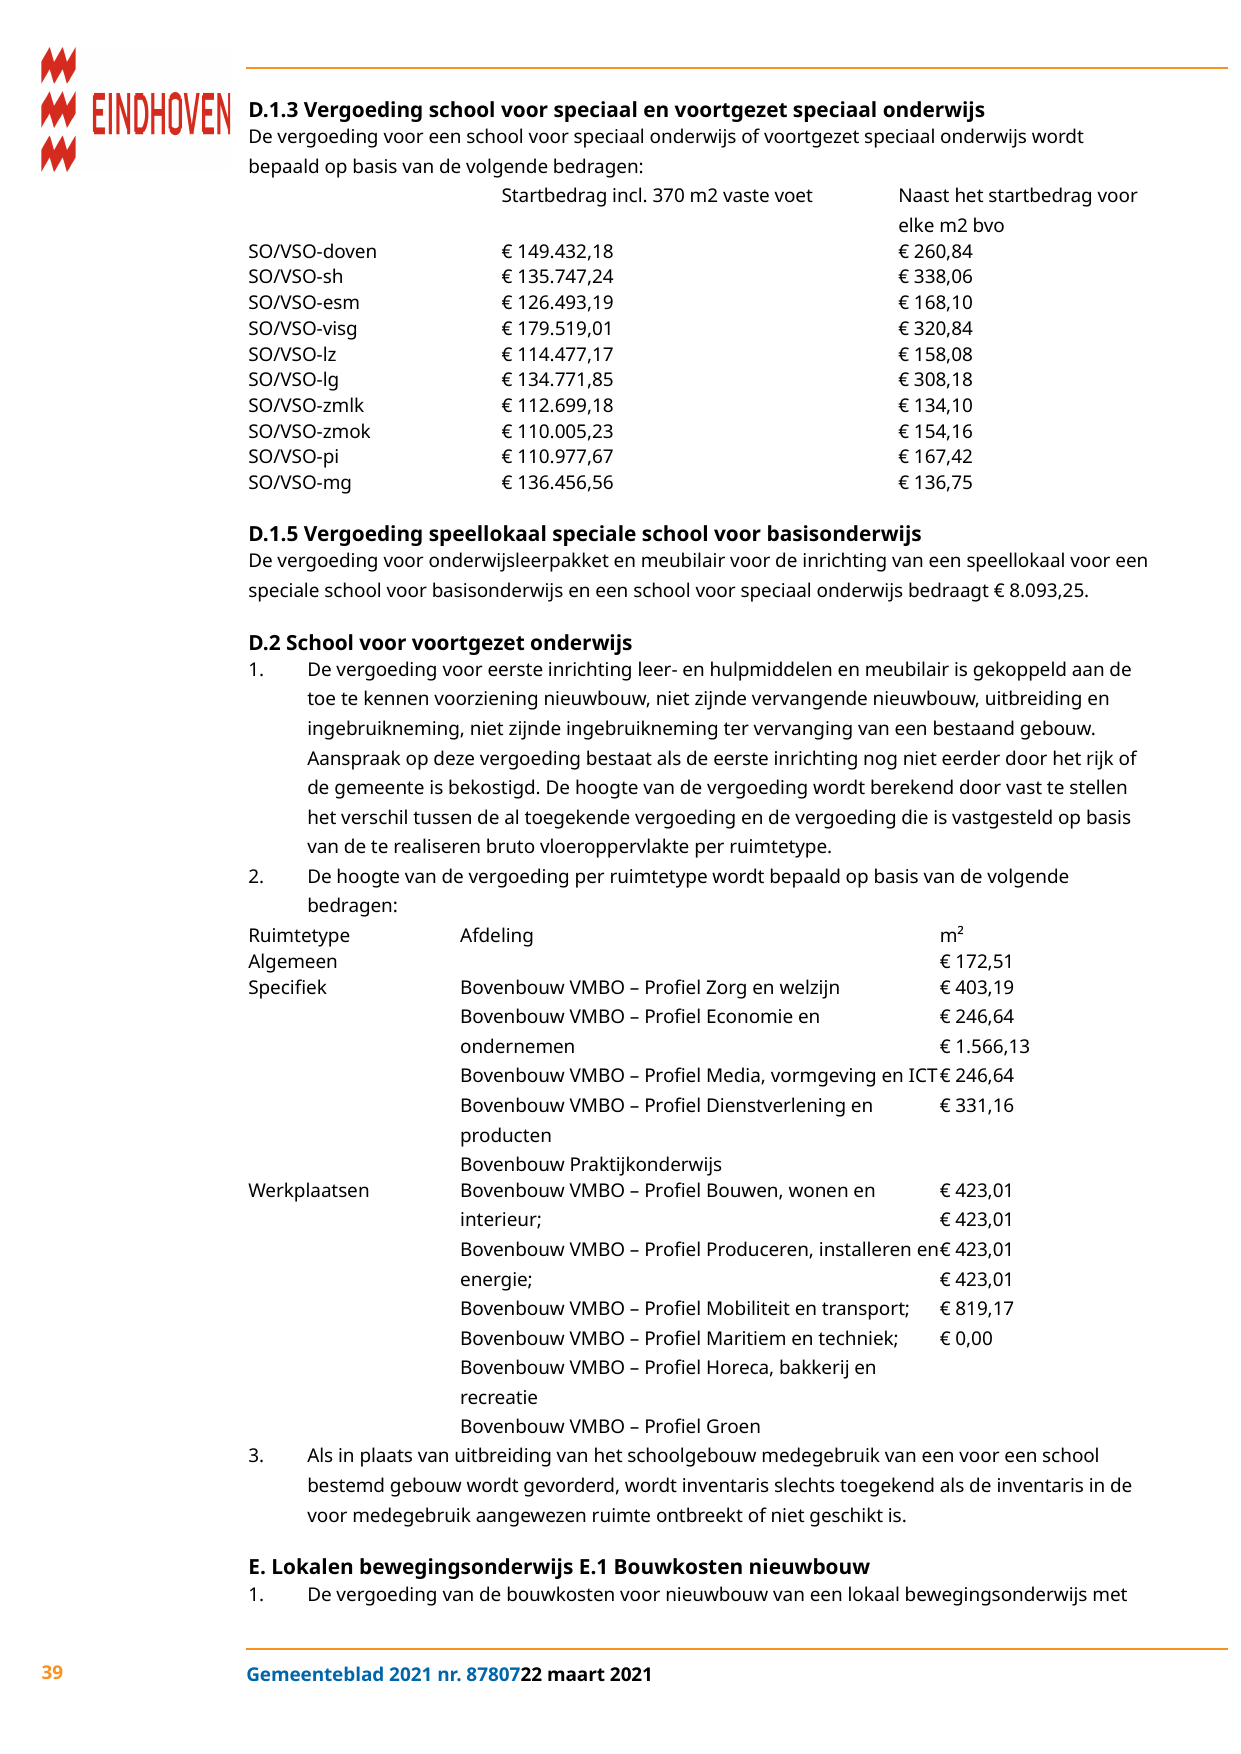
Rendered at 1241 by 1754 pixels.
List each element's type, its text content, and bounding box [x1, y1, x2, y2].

table_cell SO/VSO-sh [248, 264, 501, 289]
table_cell SO/VSO-esm [248, 289, 501, 315]
list Als in plaats van uitbreiding van het schoolgebouw medegebruik van een voor een school bestemd gebouw wordt gevorderd, wordt inventaris slechts toegekend als de inventaris in de voor medegebruik aangewezen ruimte ontbreekt of niet geschikt is. [248, 1443, 1152, 1528]
picture [41, 47, 231, 172]
text E. Lokalen bewegingsonderwijs E.1 Bouwkosten nieuwbouw [248, 1552, 1152, 1581]
table_cell € 179.519,01 [501, 315, 898, 341]
table_cell € 154,16 [898, 418, 1152, 444]
table_header Ruimtetype [248, 923, 460, 948]
list De vergoeding voor eerste inrichting leer- en hulpmiddelen en meubilair is gekoppeld aan de toe te kennen voorziening nieuwbouw, niet zijnde vervangende nieuwbouw, uitbreiding en ingebruikneming, niet zijnde ingebruikneming ter vervanging van een bestaand gebouw. Aanspraak op deze vergoeding bestaat als de eerste inrichting nog niet eerder door het rijk of de gemeente is bekostigd. De hoogte van de vergoeding wordt berekend door vast te stellen het verschil tussen de al toegekende vergoeding en de vergoeding die is vastgesteld op basis van de te realiseren bruto vloeroppervlakte per ruimtetype. [248, 656, 1152, 859]
text De vergoeding voor onderwijsleerpakket en meubilair voor de inrichting van een speellokaal voor een speciale school voor basisonderwijs en een school voor speciaal onderwijs bedraagt € 8.093,25. [248, 548, 1152, 603]
text De vergoeding voor een school voor speciaal onderwijs of voortgezet speciaal onderwijs wordt bepaald op basis van de volgende bedragen: [248, 123, 1152, 178]
table_cell € 110.977,67 [501, 444, 898, 469]
table_cell € 136,75 [898, 469, 1152, 495]
table_cell SO/VSO-mg [248, 469, 501, 495]
table_cell € 320,84 [898, 315, 1152, 341]
table_cell Bovenbouw VMBO – Profiel Zorg en welzijn Bovenbouw VMBO – Profiel Economie en ondernemen Bovenbouw VMBO – Profiel Media, vormgeving en ICT Bovenbouw VMBO – Profiel Dienstverlening en producten Bovenbouw Praktijkonderwijs [460, 974, 939, 1177]
table_header Afdeling [460, 923, 939, 948]
table_cell € 112.699,18 [501, 392, 898, 418]
table_cell SO/VSO-zmlk [248, 392, 501, 418]
table_cell Bovenbouw VMBO – Profiel Bouwen, wonen en interieur; Bovenbouw VMBO – Profiel Produceren, installeren en energie; Bovenbouw VMBO – Profiel Mobiliteit en transport; Bovenbouw VMBO – Profiel Maritiem en techniek; Bovenbouw VMBO – Profiel Horeca, bakkerij en recreatie Bovenbouw VMBO – Profiel Groen [460, 1177, 939, 1439]
table_cell € 167,42 [898, 444, 1152, 469]
table_cell € 149.432,18 [501, 238, 898, 263]
table_cell € 136.456,56 [501, 469, 898, 495]
table_cell [460, 948, 939, 974]
table_cell € 338,06 [898, 264, 1152, 289]
table_cell € 114.477,17 [501, 341, 898, 366]
table_cell SO/VSO-zmok [248, 418, 501, 444]
table_header [248, 183, 501, 238]
table_cell € 308,18 [898, 366, 1152, 392]
table_cell € 168,10 [898, 289, 1152, 315]
table_cell € 126.493,19 [501, 289, 898, 315]
table_cell € 172,51 [940, 948, 1152, 974]
table_cell € 158,08 [898, 341, 1152, 366]
table_cell Specifiek [248, 974, 460, 1177]
table_cell SO/VSO-lz [248, 341, 501, 366]
text D.2 School voor voortgezet onderwijs [248, 628, 1152, 656]
text D.1.3 Vergoeding school voor speciaal en voortgezet speciaal onderwijs [248, 95, 1152, 123]
table_cell Werkplaatsen [248, 1177, 460, 1439]
table_header m² [940, 923, 1152, 948]
list De hoogte van de vergoeding per ruimtetype wordt bepaald op basis van de volgende bedragen: [248, 863, 1152, 918]
table_cell € 423,01 € 423,01 € 423,01 € 423,01 € 819,17 € 0,00 [940, 1177, 1152, 1439]
table_cell € 134,10 [898, 392, 1152, 418]
table_cell € 134.771,85 [501, 366, 898, 392]
table_cell € 135.747,24 [501, 264, 898, 289]
table_cell € 260,84 [898, 238, 1152, 263]
table_header Naast het startbedrag voor elke m2 bvo [898, 183, 1152, 238]
table_cell SO/VSO-pi [248, 444, 501, 469]
table_cell SO/VSO-lg [248, 366, 501, 392]
table_cell SO/VSO-doven [248, 238, 501, 263]
table_cell € 403,19 € 246,64 € 1.566,13 € 246,64 € 331,16 [940, 974, 1152, 1177]
table_cell € 110.005,23 [501, 418, 898, 444]
table_header Startbedrag incl. 370 m2 vaste voet [501, 183, 898, 238]
table_cell SO/VSO-visg [248, 315, 501, 341]
table_cell Algemeen [248, 948, 460, 974]
text D.1.5 Vergoeding speellokaal speciale school voor basisonderwijs [248, 519, 1152, 548]
list De vergoeding van de bouwkosten voor nieuwbouw van een lokaal bewegingsonderwijs met [248, 1581, 1152, 1606]
